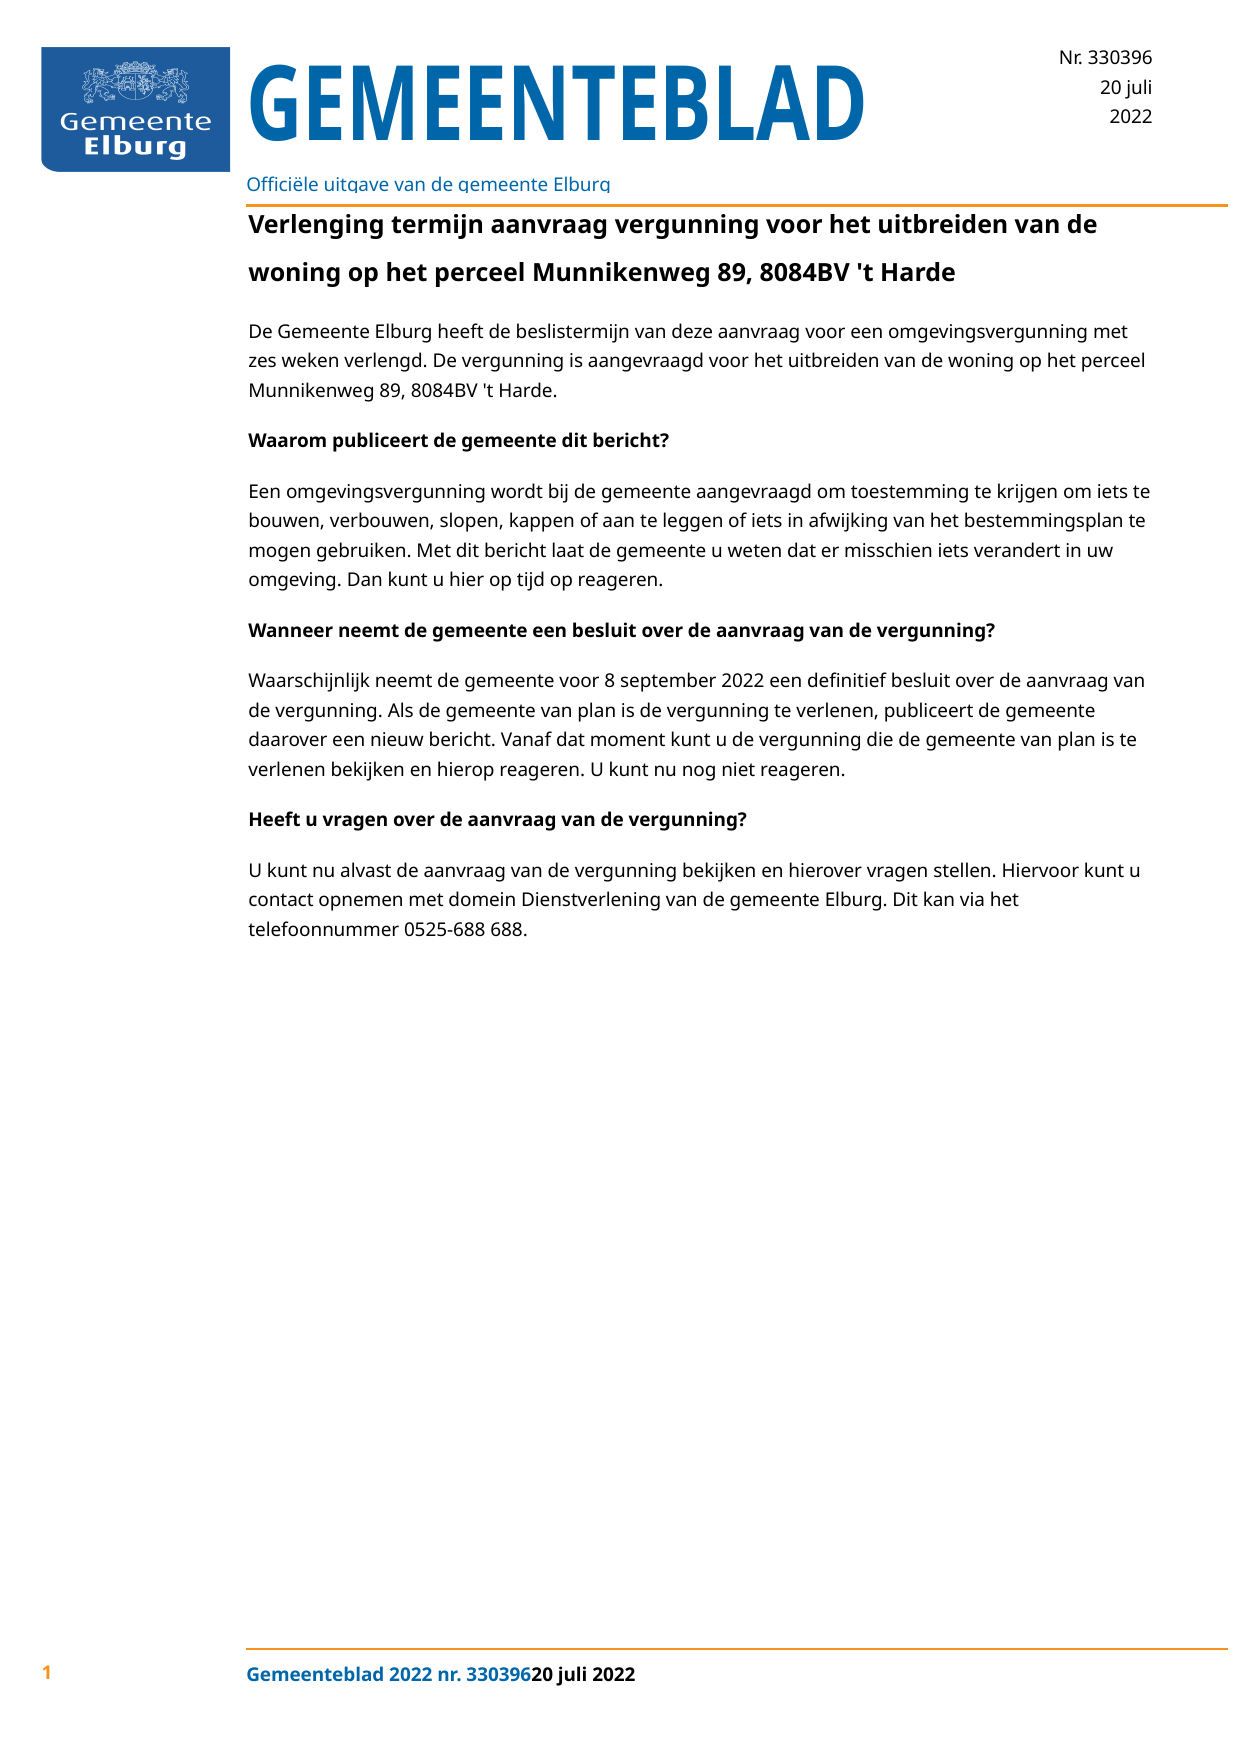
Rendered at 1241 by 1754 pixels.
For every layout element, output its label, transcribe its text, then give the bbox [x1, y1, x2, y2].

text U kunt nu alvast de aanvraag van de vergunning bekijken en hierover vragen stellen. Hiervoor kunt u contact opnemen met domein Dienstverlening van de gemeente Elburg. Dit kan via het telefoonnummer 0525-688 688. [248, 857, 1152, 942]
text Verlenging termijn aanvraag vergunning voor het uitbreiden van de woning op het perceel Munnikenweg 89, 8084BV 't Harde [248, 207, 1152, 288]
text Een omgevingsvergunning wordt bij de gemeente aangevraagd om toestemming te krijgen om iets te bouwen, verbouwen, slopen, kappen of aan te leggen of iets in afwijking van het bestemmingsplan te mogen gebruiken. Met dit bericht laat de gemeente u weten dat er misschien iets verandert in uw omgeving. Dan kunt u hier op tijd op reageren. [248, 478, 1152, 592]
text Waarschijnlijk neemt de gemeente voor 8 september 2022 een definitief besluit over de aanvraag van de vergunning. Als de gemeente van plan is de vergunning te verlenen, publiceert de gemeente daarover een nieuw bericht. Vanaf dat moment kunt u de vergunning die de gemeente van plan is te verlenen bekijken en hierop reageren. U kunt nu nog niet reageren. [248, 667, 1152, 782]
text Waarom publiceert de gemeente dit bericht? [248, 427, 1152, 453]
text Wanneer neemt de gemeente een besluit over de aanvraag van de vergunning? [248, 617, 1152, 643]
text Heeft u vragen over de aanvraag van de vergunning? [248, 807, 1152, 832]
text De Gemeente Elburg heeft de beslistermijn van deze aanvraag voor een omgevingsvergunning met zes weken verlengd. De vergunning is aangevraagd voor het uitbreiden van de woning op het perceel Munnikenweg 89, 8084BV 't Harde. [248, 318, 1152, 403]
picture [41, 47, 231, 172]
